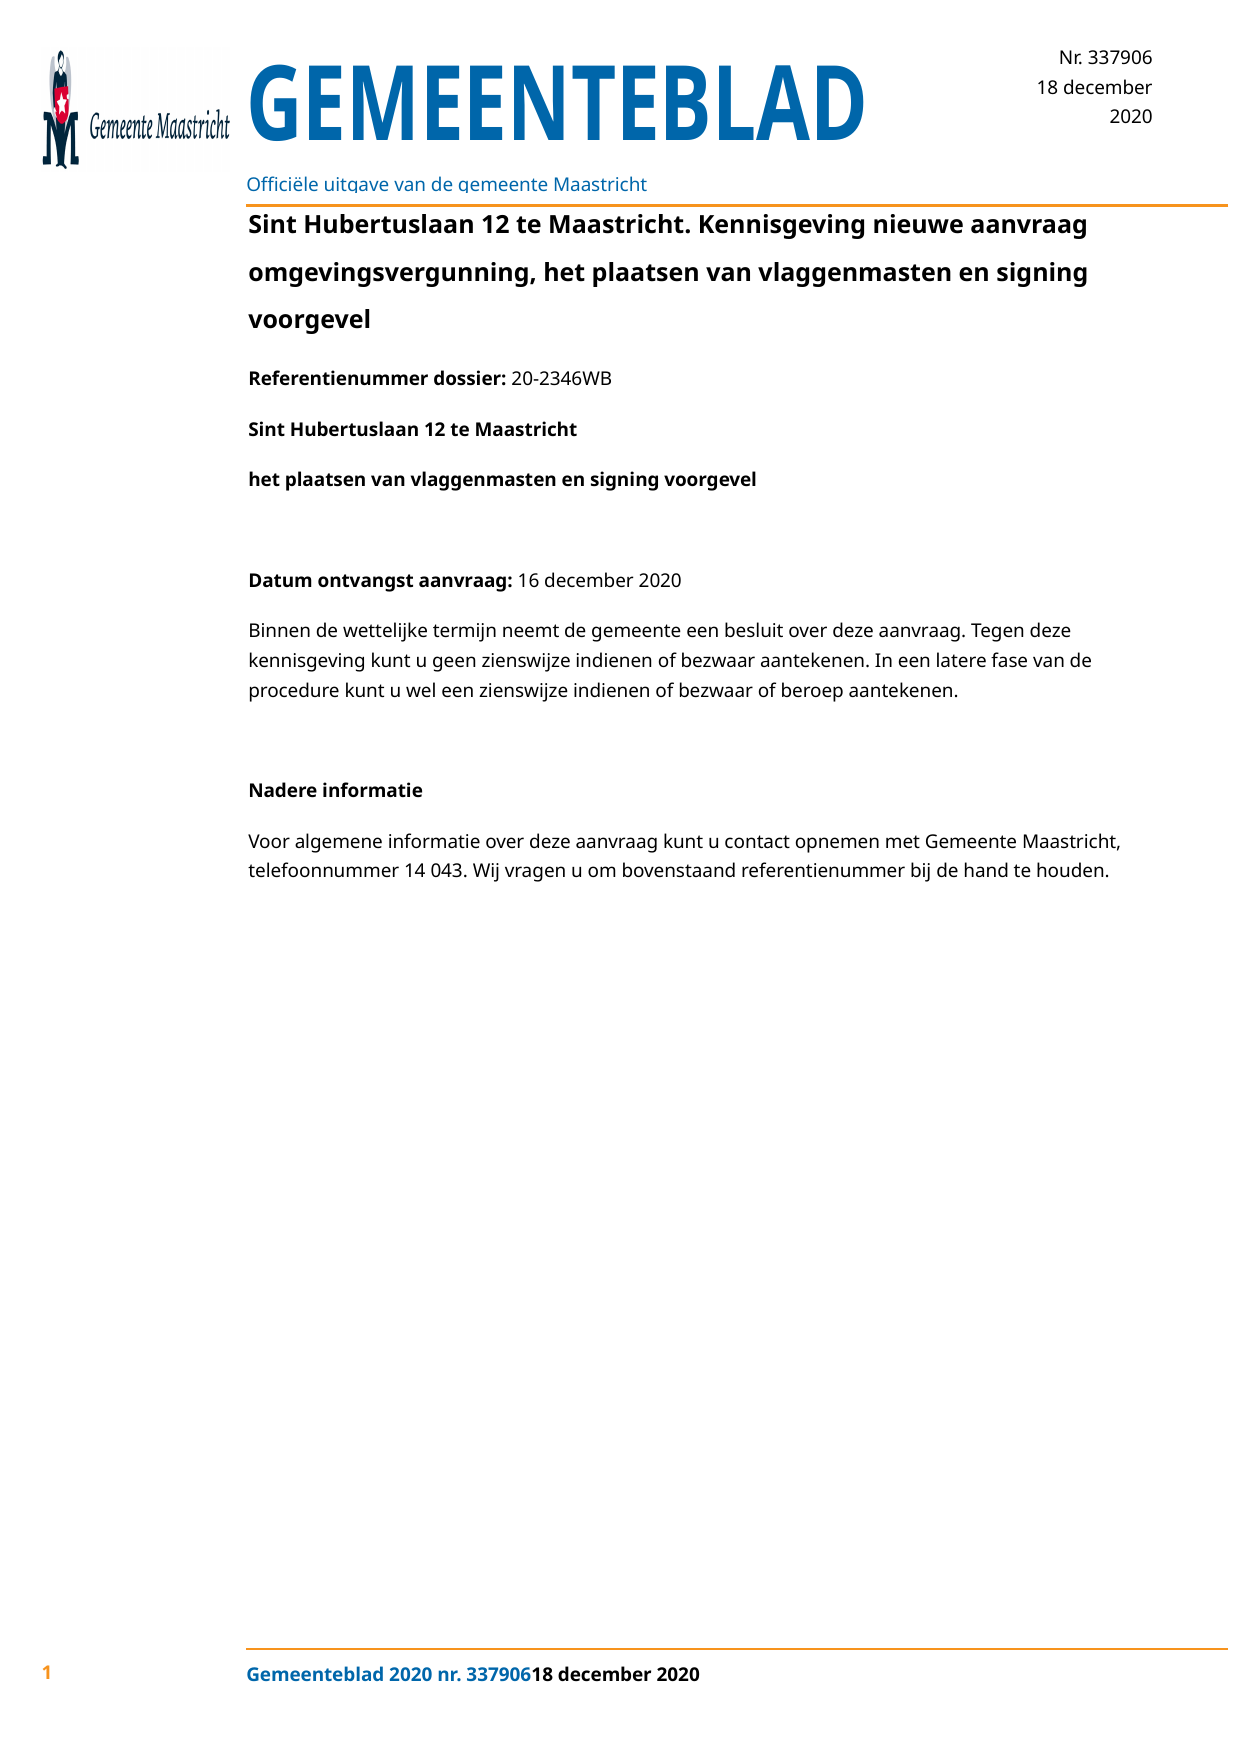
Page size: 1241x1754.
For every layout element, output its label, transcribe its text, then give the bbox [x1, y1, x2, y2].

text Binnen de wettelijke termijn neemt de gemeente een besluit over deze aanvraag. Tegen deze kennisgeving kunt u geen zienswijze indienen of bezwaar aantekenen. In een latere fase van de procedure kunt u wel een zienswijze indienen of bezwaar of beroep aantekenen. [248, 618, 1152, 702]
text Referentienummer dossier: 20-2346WB [248, 366, 1152, 391]
text Voor algemene informatie over deze aanvraag kunt u contact opnemen met Gemeente Maastricht, telefoonnummer 14 043. Wij vragen u om bovenstaand referentienummer bij de hand te houden. [248, 828, 1152, 883]
picture [41, 47, 231, 172]
text Sint Hubertuslaan 12 te Maastricht [248, 416, 1152, 442]
text het plaatsen van vlaggenmasten en signing voorgevel [248, 466, 1152, 492]
text Sint Hubertuslaan 12 te Maastricht. Kennisgeving nieuwe aanvraag omgevingsvergunning, het plaatsen van vlaggenmasten en signing voorgevel [248, 207, 1152, 336]
text Datum ontvangst aanvraag: 16 december 2020 [248, 567, 1152, 593]
text Nadere informatie [248, 778, 1152, 803]
